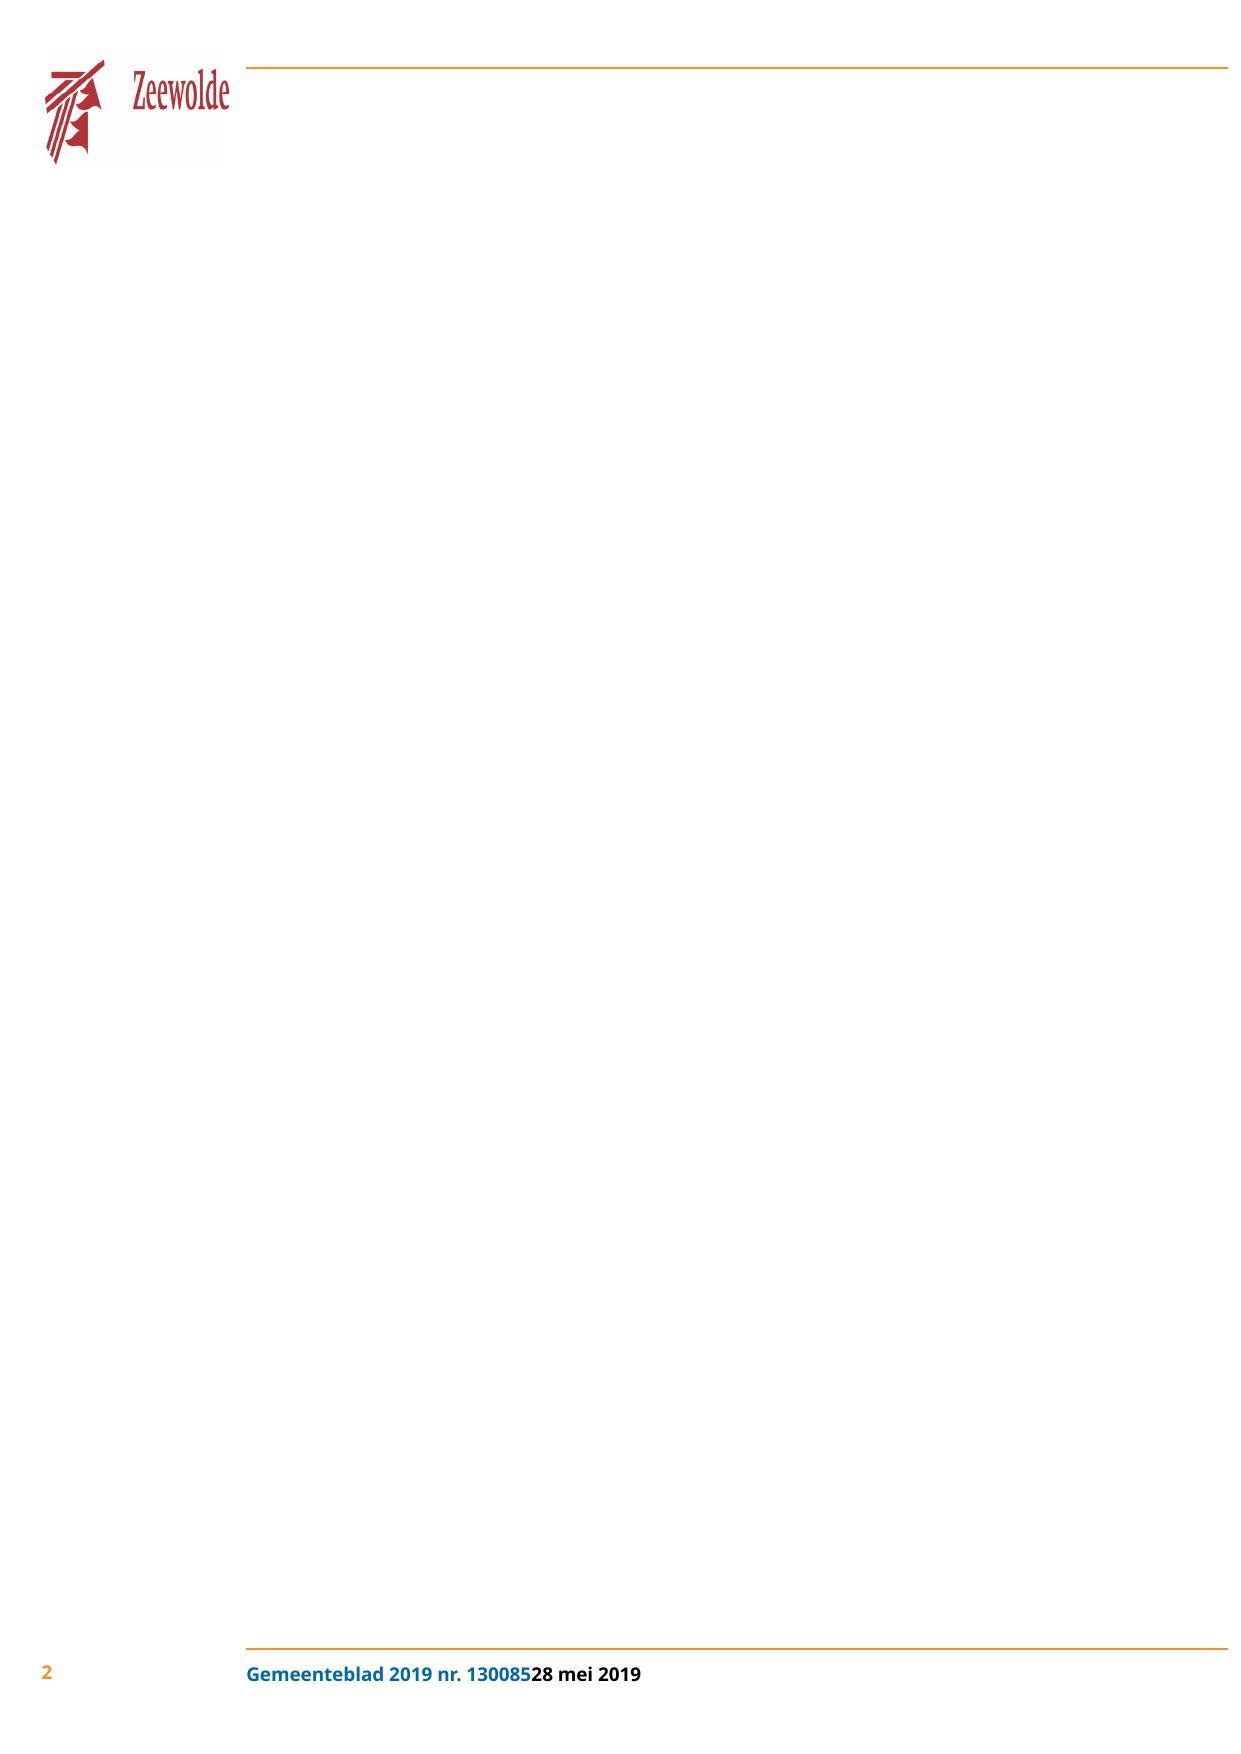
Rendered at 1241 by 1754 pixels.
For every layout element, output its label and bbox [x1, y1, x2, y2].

picture [41, 47, 231, 172]
